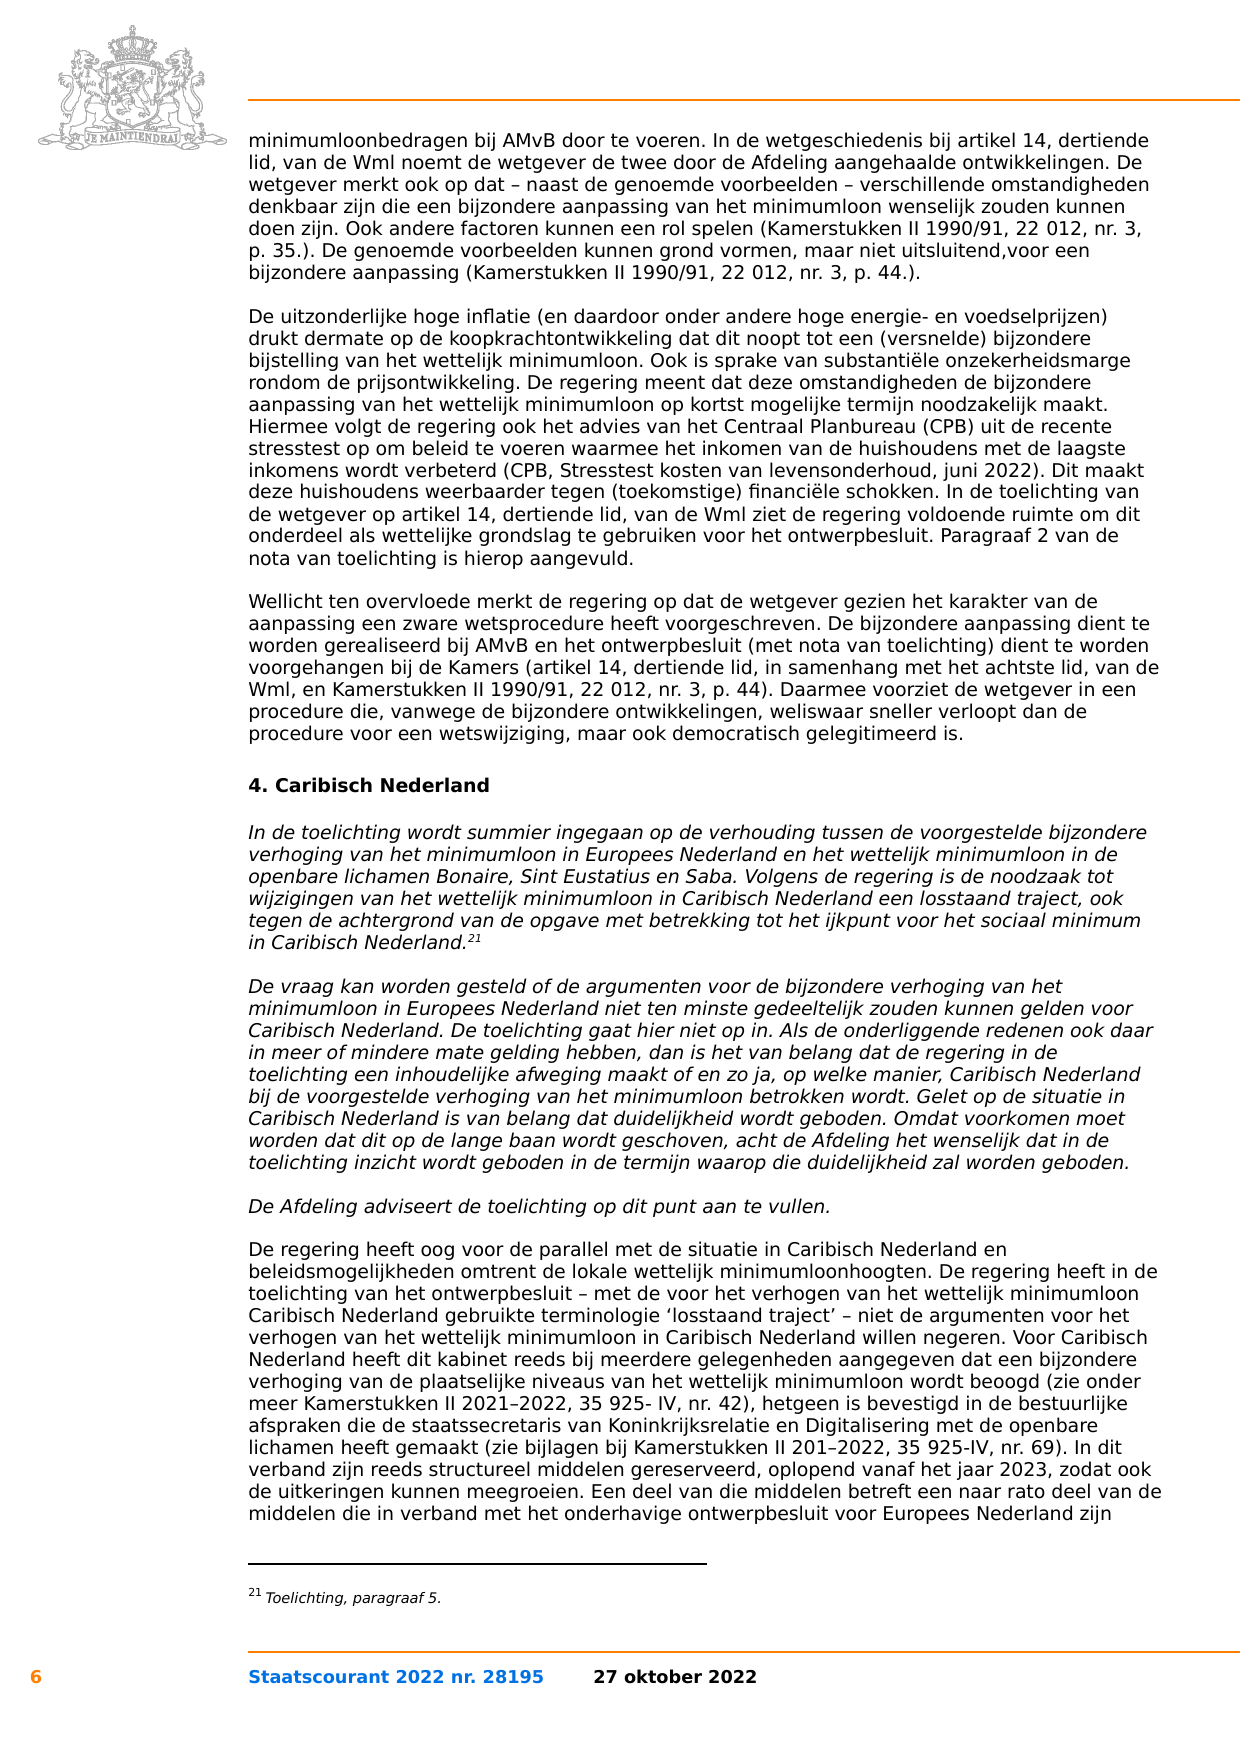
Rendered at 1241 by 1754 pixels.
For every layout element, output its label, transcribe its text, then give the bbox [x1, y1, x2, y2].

text Wellicht ten overvloede merkt de regering op dat de wetgever gezien het karakter van de aanpassing een zware wetsprocedure heeft voorgeschreven. De bijzondere aanpassing dient te worden gerealiseerd bij AMvB en het ontwerpbesluit (met nota van toelichting) dient te worden voorgehangen bij de Kamers (artikel 14, dertiende lid, in samenhang met het achtste lid, van de Wml, en Kamerstukken II 1990/91, 22 012, nr. 3, p. 44). Daarmee voorziet de wetgever in een procedure die, vanwege de bijzondere ontwikkelingen, weliswaar sneller verloopt dan de procedure voor een wetswijziging, maar ook democratisch gelegitimeerd is. [248, 591, 1163, 745]
picture [38, 25, 227, 150]
text De vraag kan worden gesteld of de argumenten voor de bijzondere verhoging van het minimumloon in Europees Nederland niet ten minste gedeeltelijk zouden kunnen gelden voor Caribisch Nederland. De toelichting gaat hier niet op in. Als de onderliggende redenen ook daar in meer of mindere mate gelding hebben, dan is het van belang dat de regering in de toelichting een inhoudelijke afweging maakt of en zo ja, op welke manier, Caribisch Nederland bij de voorgestelde verhoging van het minimumloon betrokken wordt. Gelet op de situatie in Caribisch Nederland is van belang dat duidelijkheid wordt geboden. Omdat voorkomen moet worden dat dit op de lange baan wordt geschoven, acht de Afdeling het wenselijk dat in de toelichting inzicht wordt geboden in de termijn waarop die duidelijkheid zal worden geboden. [248, 976, 1163, 1174]
subtitle 4. Caribisch Nederland [248, 775, 1163, 797]
text Toelichting, paragraaf 5. [248, 1586, 1163, 1608]
text De Afdeling adviseert de toelichting op dit punt aan te vullen. [248, 1196, 1163, 1217]
text De regering heeft oog voor de parallel met de situatie in Caribisch Nederland en beleidsmogelijkheden omtrent de lokale wettelijk minimumloonhoogten. De regering heeft in de toelichting van het ontwerpbesluit – met de voor het verhogen van het wettelijk minimumloon Caribisch Nederland gebruikte terminologie ‘losstaand traject’ – niet de argumenten voor het verhogen van het wettelijk minimumloon in Caribisch Nederland willen negeren. Voor Caribisch Nederland heeft dit kabinet reeds bij meerdere gelegenheden aangegeven dat een bijzondere verhoging van de plaatselijke niveaus van het wettelijk minimumloon wordt beoogd (zie onder meer Kamerstukken II 2021–2022, 35 925- IV, nr. 42), hetgeen is bevestigd in de bestuurlijke afspraken die de staatssecretaris van Koninkrijksrelatie en Digitalisering met de openbare lichamen heeft gemaakt (zie bijlagen bij Kamerstukken II 201–2022, 35 925-IV, nr. 69). In dit verband zijn reeds structureel middelen gereserveerd, oplopend vanaf het jaar 2023, zodat ook de uitkeringen kunnen meegroeien. Een deel van die middelen betreft een naar rato deel van de middelen die in verband met het onderhavige ontwerpbesluit voor Europees Nederland zijn [248, 1239, 1163, 1525]
text De uitzonderlijke hoge inflatie (en daardoor onder andere hoge energie- en voedselprijzen) drukt dermate op de koopkrachtontwikkeling dat dit noopt tot een (versnelde) bijzondere bijstelling van het wettelijk minimumloon. Ook is sprake van substantiële onzekerheidsmarge rondom de prijsontwikkeling. De regering meent dat deze omstandigheden de bijzondere aanpassing van het wettelijk minimumloon op kortst mogelijke termijn noodzakelijk maakt. Hiermee volgt de regering ook het advies van het Centraal Planbureau (CPB) uit de recente stresstest op om beleid te voeren waarmee het inkomen van de huishoudens met de laagste inkomens wordt verbeterd (CPB, Stresstest kosten van levensonderhoud, juni 2022). Dit maakt deze huishoudens weerbaarder tegen (toekomstige) financiële schokken. In de toelichting van de wetgever op artikel 14, dertiende lid, van de Wml ziet de regering voldoende ruimte om dit onderdeel als wettelijke grondslag te gebruiken voor het ontwerpbesluit. Paragraaf 2 van de nota van toelichting is hierop aangevuld. [248, 306, 1163, 569]
text In de toelichting wordt summier ingegaan op de verhouding tussen de voorgestelde bijzondere verhoging van het minimumloon in Europees Nederland en het wettelijk minimumloon in de openbare lichamen Bonaire, Sint Eustatius en Saba. Volgens de regering is de noodzaak tot wijzigingen van het wettelijk minimumloon in Caribisch Nederland een losstaand traject, ook tegen de achtergrond van de opgave met betrekking tot het ijkpunt voor het sociaal minimum in Caribisch Nederland. [248, 822, 1163, 954]
text minimumloonbedragen bij AMvB door te voeren. In de wetgeschiedenis bij artikel 14, dertiende lid, van de Wml noemt de wetgever de twee door de Afdeling aangehaalde ontwikkelingen. De wetgever merkt ook op dat – naast de genoemde voorbeelden – verschillende omstandigheden denkbaar zijn die een bijzondere aanpassing van het minimumloon wenselijk zouden kunnen doen zijn. Ook andere factoren kunnen een rol spelen (Kamerstukken II 1990/91, 22 012, nr. 3, p. 35.). De genoemde voorbeelden kunnen grond vormen, maar niet uitsluitend,voor een bijzondere aanpassing (Kamerstukken II 1990/91, 22 012, nr. 3, p. 44.). [248, 130, 1163, 284]
